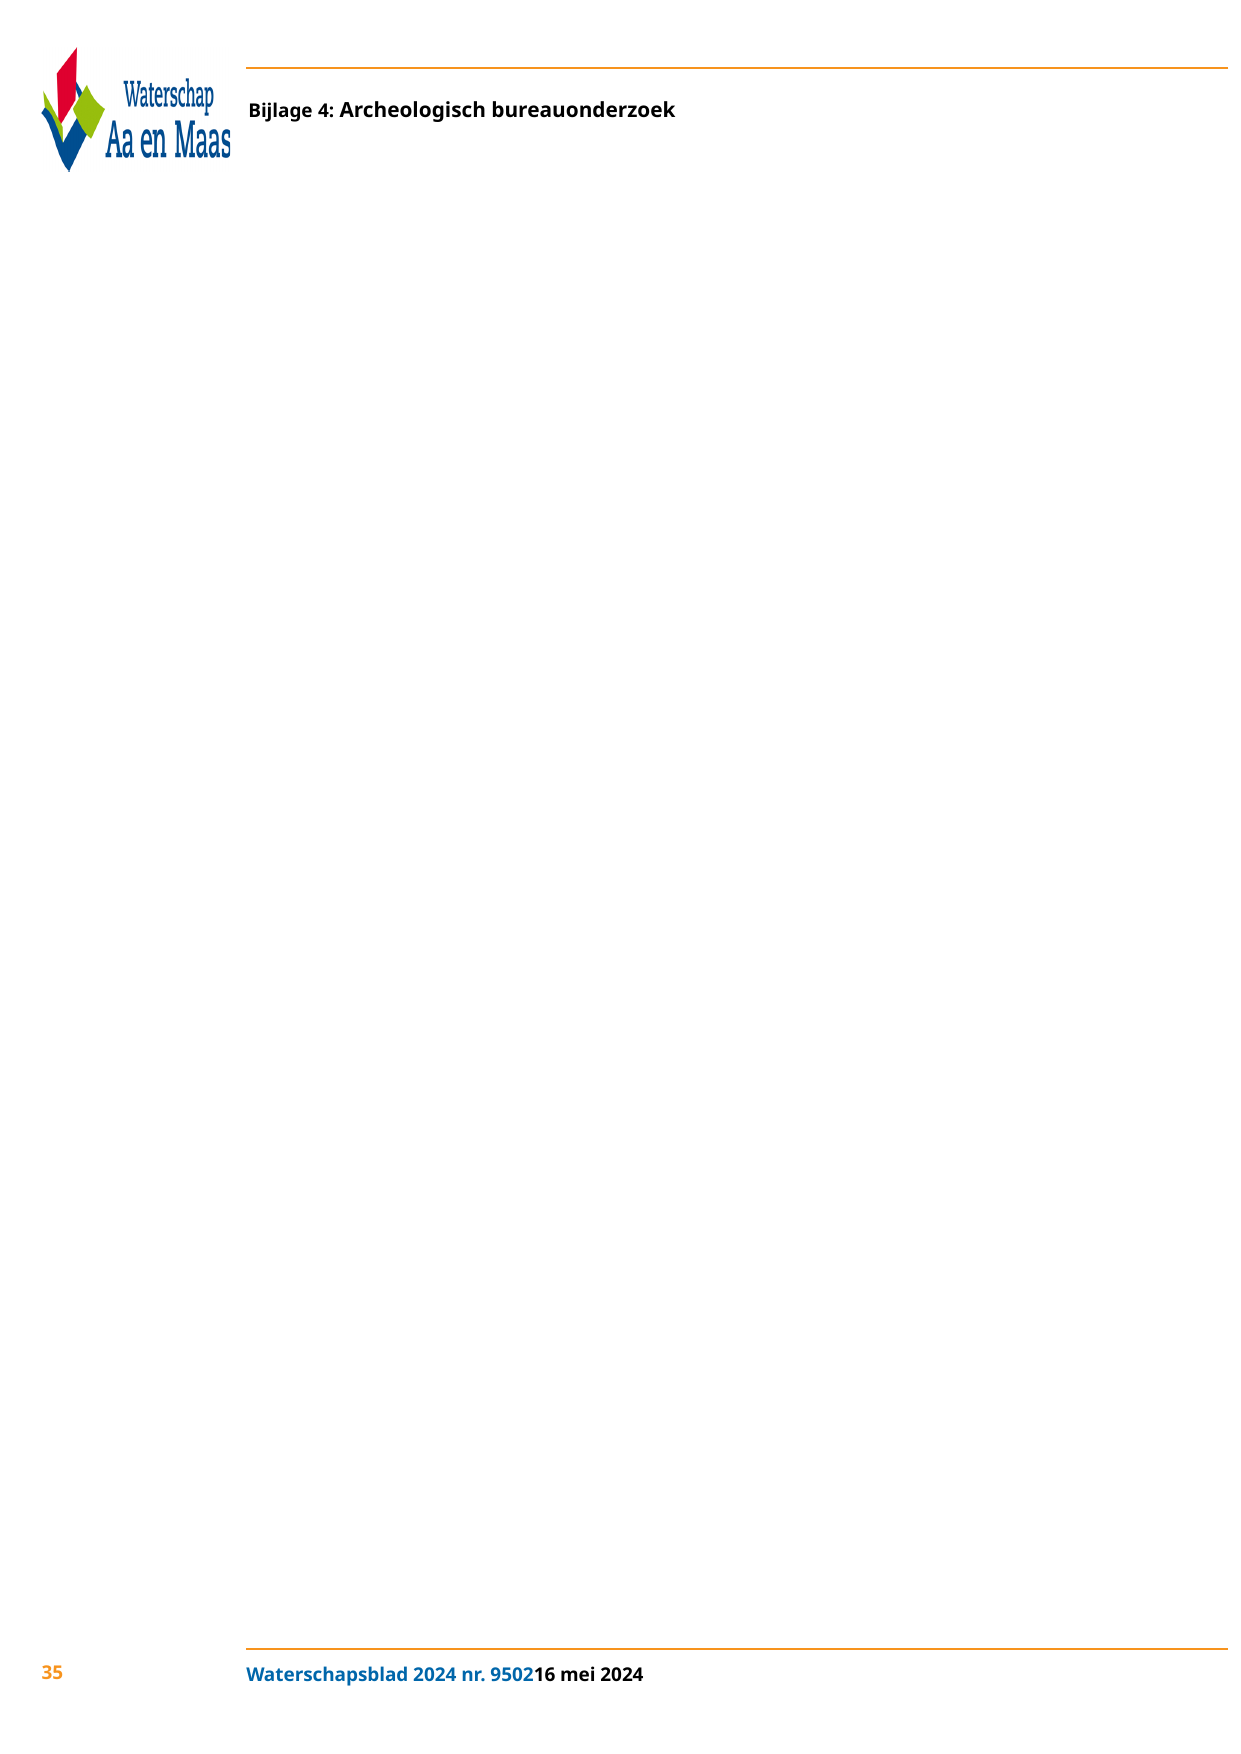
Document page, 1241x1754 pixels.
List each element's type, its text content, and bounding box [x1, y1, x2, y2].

text Bijlage 4: Archeologisch bureauonderzoek [248, 95, 1152, 123]
picture [41, 47, 231, 172]
